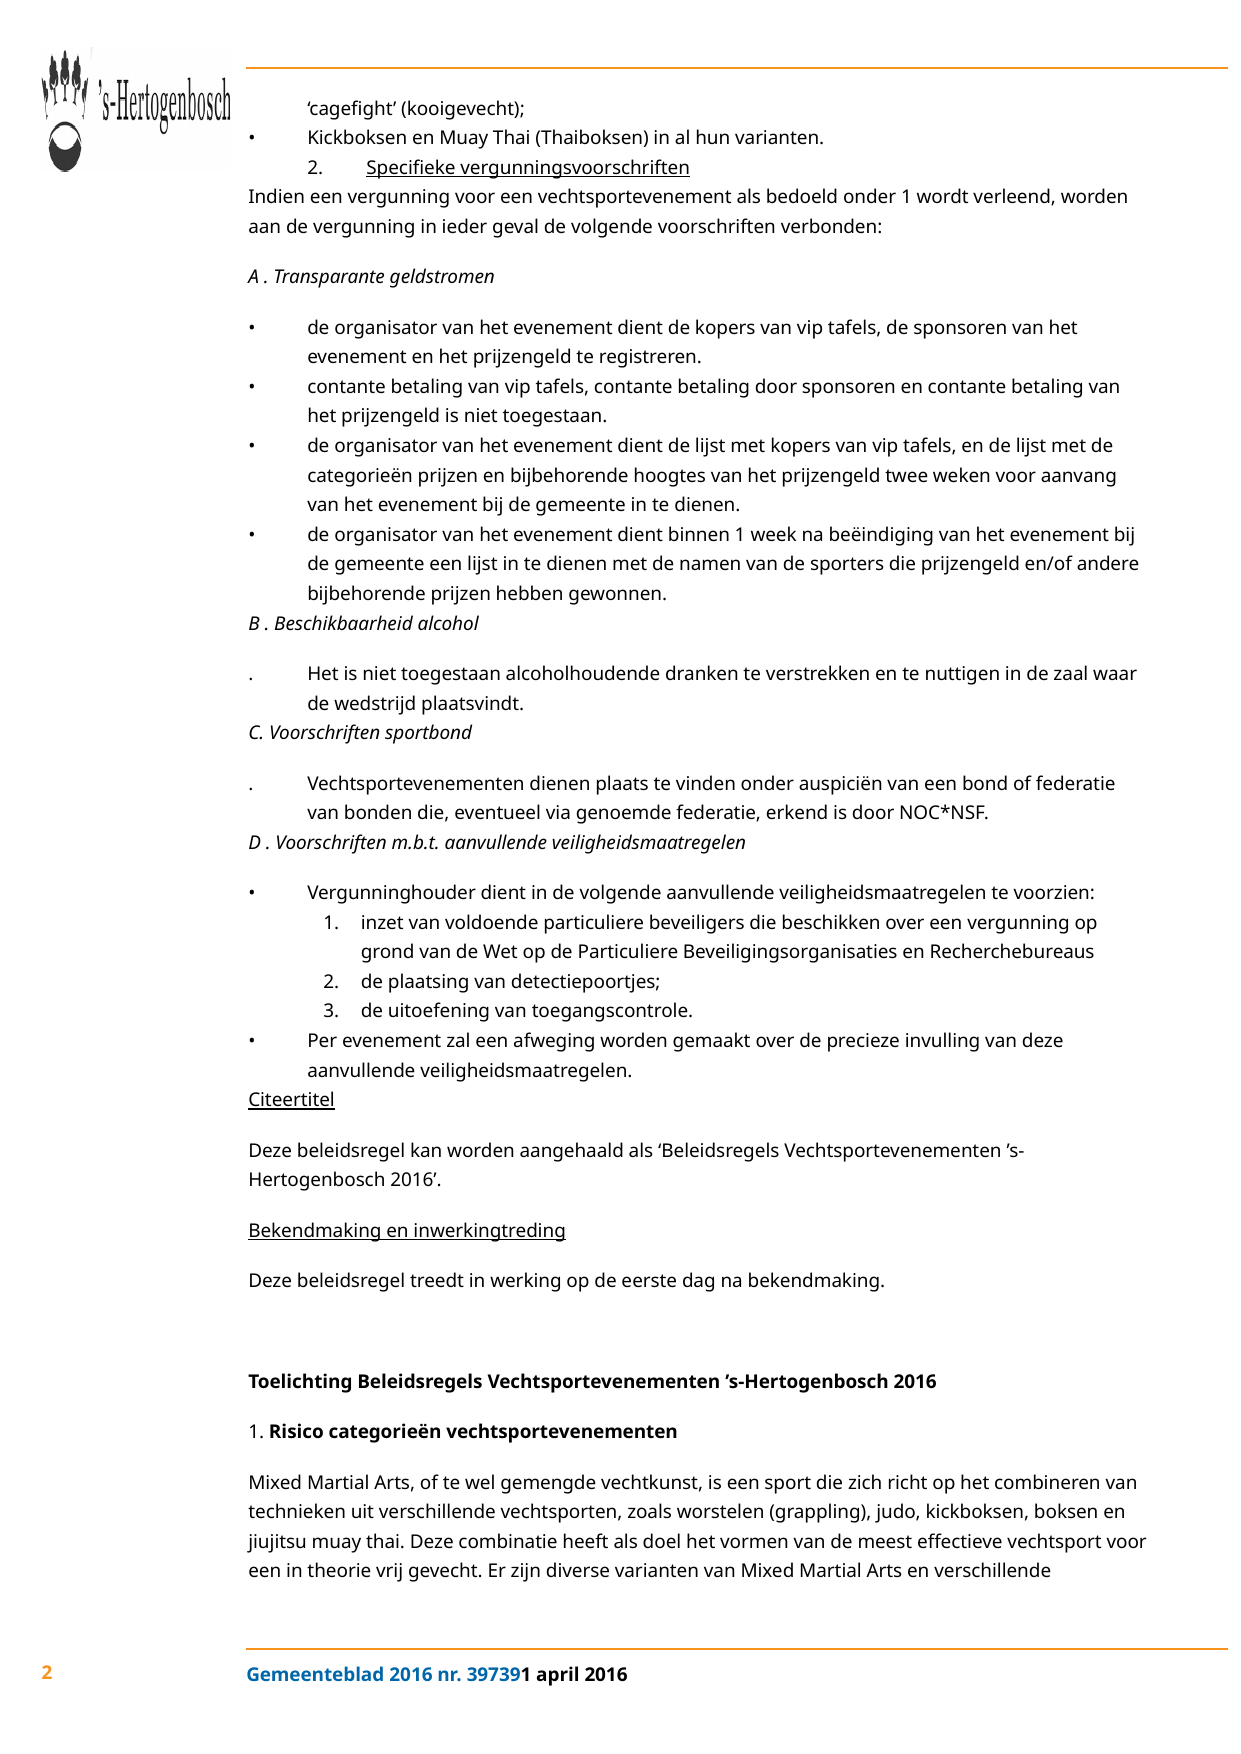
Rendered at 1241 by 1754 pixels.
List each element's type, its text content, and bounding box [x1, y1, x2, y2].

text A . Transparante geldstromen [248, 263, 1152, 289]
text Bekendmaking en inwerkingtreding [248, 1217, 1152, 1243]
text B . Beschikbaarheid alcohol [248, 610, 1152, 636]
picture [41, 47, 231, 172]
list de organisator van het evenement dient de kopers van vip tafels, de sponsoren van het evenement en het prijzengeld te registreren. [248, 314, 1152, 369]
list Specifieke vergunningsvoorschriften [307, 154, 1152, 180]
list inzet van voldoende particuliere beveiligers die beschikken over een vergunning op grond van de Wet op de Particuliere Beveiligingsorganisaties en Recherchebureaus [323, 909, 1152, 964]
list Kickboksen en Muay Thai (Thaiboksen) in al hun varianten. [248, 124, 1152, 150]
text Citeertitel [248, 1086, 1152, 1112]
list Het is niet toegestaan alcoholhoudende dranken te verstrekken en te nuttigen in de zaal waar de wedstrijd plaatsvindt. [248, 660, 1152, 716]
list ‘cagefight’ (kooigevecht); [248, 95, 1152, 121]
list Vechtsportevenementen dienen plaats te vinden onder auspiciën van een bond of federatie van bonden die, eventueel via genoemde federatie, erkend is door NOC*NSF. [248, 770, 1152, 825]
list de organisator van het evenement dient binnen 1 week na beëindiging van het evenement bij de gemeente een lijst in te dienen met de namen van de sporters die prijzengeld en/of andere bijbehorende prijzen hebben gewonnen. [248, 521, 1152, 606]
text C. Voorschriften sportbond [248, 719, 1152, 745]
list Per evenement zal een afweging worden gemaakt over de precieze invulling van deze aanvullende veiligheidsmaatregelen. [248, 1027, 1152, 1083]
list contante betaling van vip tafels, contante betaling door sponsoren en contante betaling van het prijzengeld is niet toegestaan. [248, 373, 1152, 428]
text Deze beleidsregel treedt in werking op de eerste dag na bekendmaking. [248, 1267, 1152, 1293]
text 1. Risico categorieën vechtsportevenementen [248, 1418, 1152, 1444]
text Toelichting Beleidsregels Vechtsportevenementen ’s-Hertogenbosch 2016 [248, 1368, 1152, 1394]
text Deze beleidsregel kan worden aangehaald als ‘Beleidsregels Vechtsportevenementen ’s-Hertogenbosch 2016’. [248, 1137, 1152, 1192]
list de plaatsing van detectiepoortjes; [323, 968, 1152, 994]
list de uitoefening van toegangscontrole. [323, 998, 1152, 1023]
text Indien een vergunning voor een vechtsportevenement als bedoeld onder 1 wordt verleend, worden aan de vergunning in ieder geval de volgende voorschriften verbonden: [248, 183, 1152, 239]
text D . Voorschriften m.b.t. aanvullende veiligheidsmaatregelen [248, 829, 1152, 855]
list Vergunninghouder dient in de volgende aanvullende veiligheidsmaatregelen te voorzien: [248, 879, 1152, 905]
text Mixed Martial Arts, of te wel gemengde vechtkunst, is een sport die zich richt op het combineren van technieken uit verschillende vechtsporten, zoals worstelen (grappling), judo, kickboksen, boksen en jiujitsu muay thai. Deze combinatie heeft als doel het vormen van de meest effectieve vechtsport voor een in theorie vrij gevecht. Er zijn diverse varianten van Mixed Martial Arts en verschillende [248, 1469, 1152, 1583]
list de organisator van het evenement dient de lijst met kopers van vip tafels, en de lijst met de categorieën prijzen en bijbehorende hoogtes van het prijzengeld twee weken voor aanvang van het evenement bij de gemeente in te dienen. [248, 432, 1152, 517]
